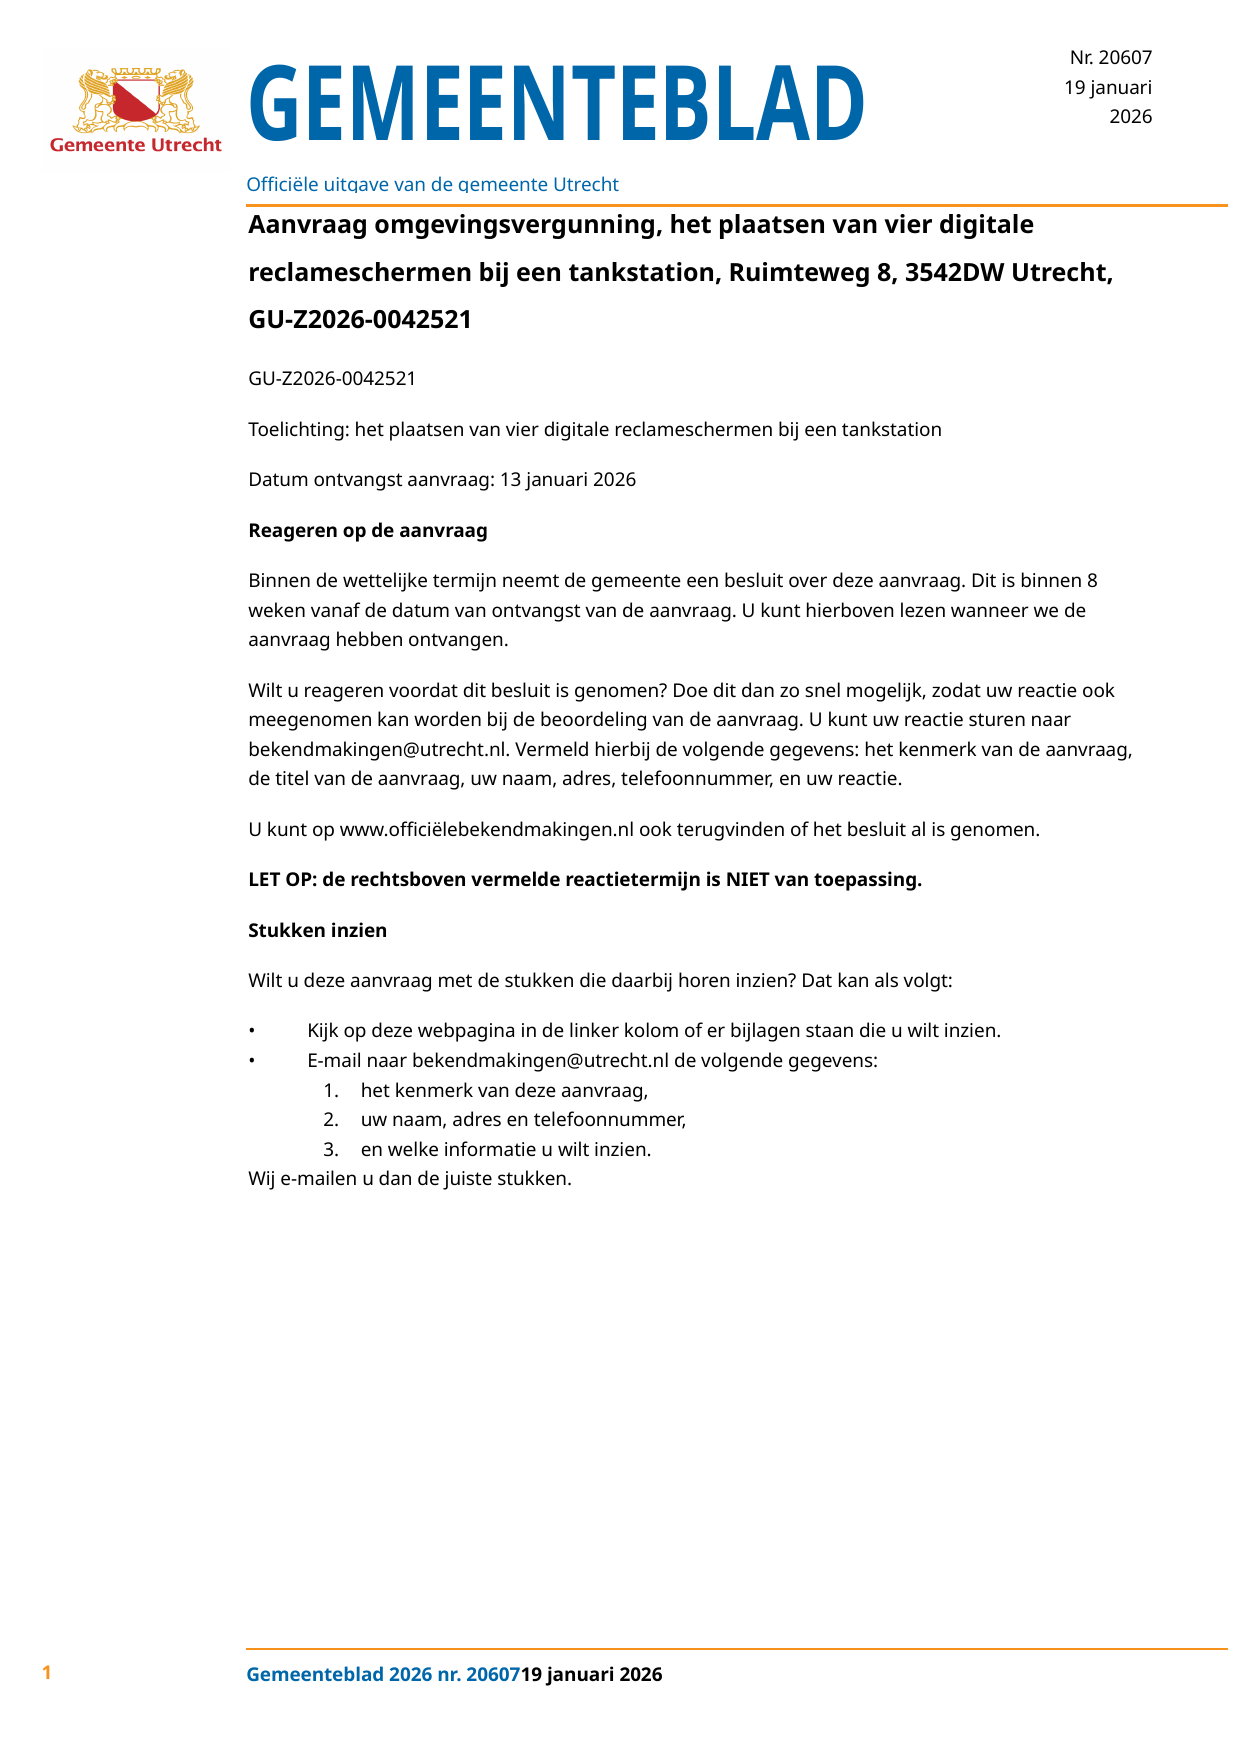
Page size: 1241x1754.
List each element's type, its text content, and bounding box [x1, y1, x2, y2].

list het kenmerk van deze aanvraag, [323, 1077, 1152, 1102]
text Wilt u reageren voordat dit besluit is genomen? Doe dit dan zo snel mogelijk, zodat uw reactie ook meegenomen kan worden bij de beoordeling van de aanvraag. U kunt uw reactie sturen naar bekendmakingen@utrecht.nl. Vermeld hierbij de volgende gegevens: het kenmerk van de aanvraag, de titel van de aanvraag, uw naam, adres, telefoonnummer, en uw reactie. [248, 677, 1152, 791]
list uw naam, adres en telefoonnummer, [323, 1106, 1152, 1132]
text Wilt u deze aanvraag met de stukken die daarbij horen inzien? Dat kan als volgt: [248, 967, 1152, 993]
text Stukken inzien [248, 917, 1152, 942]
text U kunt op www.officiëlebekendmakingen.nl ook terugvinden of het besluit al is genomen. [248, 816, 1152, 842]
text LET OP: de rechtsboven vermelde reactietermijn is NIET van toepassing. [248, 866, 1152, 892]
picture [41, 47, 231, 172]
text Binnen de wettelijke termijn neemt de gemeente een besluit over deze aanvraag. Dit is binnen 8 weken vanaf de datum van ontvangst van de aanvraag. U kunt hierboven lezen wanneer we de aanvraag hebben ontvangen. [248, 567, 1152, 652]
text Toelichting: het plaatsen van vier digitale reclameschermen bij een tankstation [248, 416, 1152, 442]
text Aanvraag omgevingsvergunning, het plaatsen van vier digitale reclameschermen bij een tankstation, Ruimteweg 8, 3542DW Utrecht, GU-Z2026-0042521 [248, 207, 1152, 336]
list en welke informatie u wilt inzien. [323, 1136, 1152, 1162]
text GU-Z2026-0042521 [248, 366, 1152, 391]
list E-mail naar bekendmakingen@utrecht.nl de volgende gegevens: [248, 1047, 1152, 1073]
text Reageren op de aanvraag [248, 517, 1152, 542]
text Datum ontvangst aanvraag: 13 januari 2026 [248, 466, 1152, 492]
list Kijk op deze webpagina in de linker kolom of er bijlagen staan die u wilt inzien. [248, 1018, 1152, 1043]
text Wij e-mailen u dan de juiste stukken. [248, 1166, 1152, 1191]
